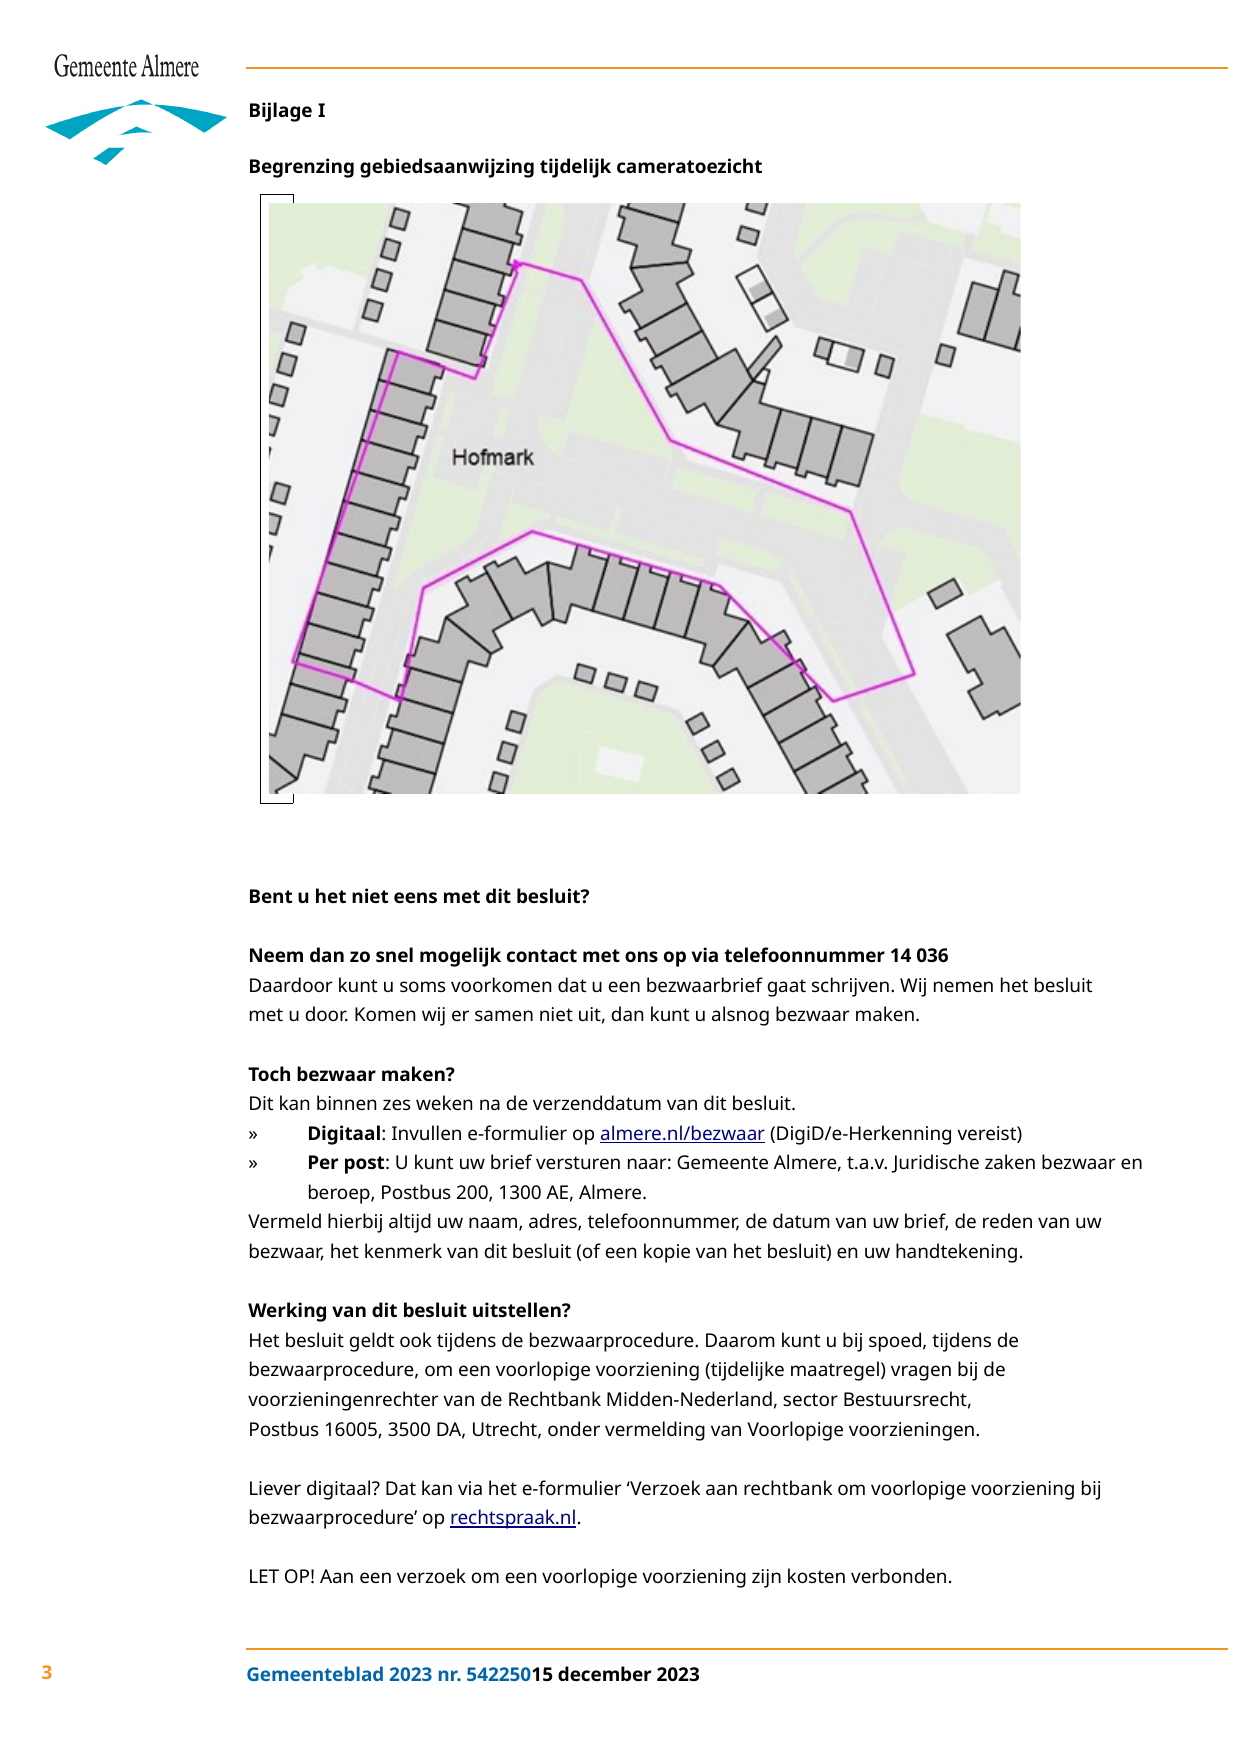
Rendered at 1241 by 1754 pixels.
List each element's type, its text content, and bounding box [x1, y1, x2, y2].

text Postbus 16005, 3500 DA, Utrecht, onder vermelding van Voorlopige voorzieningen. [248, 1416, 1152, 1442]
text Het besluit geldt ook tijdens de bezwaarprocedure. Daarom kunt u bij spoed, tijdens de bezwaarprocedure, om een voorlopige voorziening (tijdelijke maatregel) vragen bij de voorzieningenrechter van de Rechtbank Midden-Nederland, sector Bestuursrecht, [248, 1327, 1152, 1412]
text Begrenzing gebiedsaanwijzing tijdelijk cameratoezicht [248, 153, 1152, 179]
text Bijlage I [248, 95, 1152, 123]
list Per post: U kunt uw brief versturen naar: Gemeente Almere, t.a.v. Juridische zaken bezwaar en beroep, Postbus 200, 1300 AE, Almere. [248, 1149, 1152, 1205]
picture [41, 47, 231, 172]
text Toch bezwaar maken? [248, 1061, 1152, 1087]
text Vermeld hierbij altijd uw naam, adres, telefoonnummer, de datum van uw brief, de reden van uw bezwaar, het kenmerk van dit besluit (of een kopie van het besluit) en uw handtekening. [248, 1209, 1152, 1264]
text Neem dan zo snel mogelijk contact met ons op via telefoonnummer 14 036 [248, 942, 1152, 968]
list Digitaal: Invullen e-formulier op almere.nl/bezwaar (DigiD/e-Herkenning vereist) [248, 1120, 1152, 1146]
text Daardoor kunt u soms voorkomen dat u een bezwaarbrief gaat schrijven. Wij nemen het besluit [248, 972, 1152, 998]
text Liever digitaal? Dat kan via het e-formulier ‘Verzoek aan rechtbank om voorlopige voorziening bij bezwaarprocedure’ op rechtspraak.nl. [248, 1475, 1152, 1530]
text Dit kan binnen zes weken na de verzenddatum van dit besluit. [248, 1090, 1152, 1116]
text Werking van dit besluit uitstellen? [248, 1297, 1152, 1323]
text LET OP! Aan een verzoek om een voorlopige voorziening zijn kosten verbonden. [248, 1564, 1152, 1589]
text met u door. Komen wij er samen niet uit, dan kunt u alsnog bezwaar maken. [248, 1002, 1152, 1027]
text Bent u het niet eens met dit besluit? [248, 883, 1152, 909]
picture [268, 203, 1021, 794]
